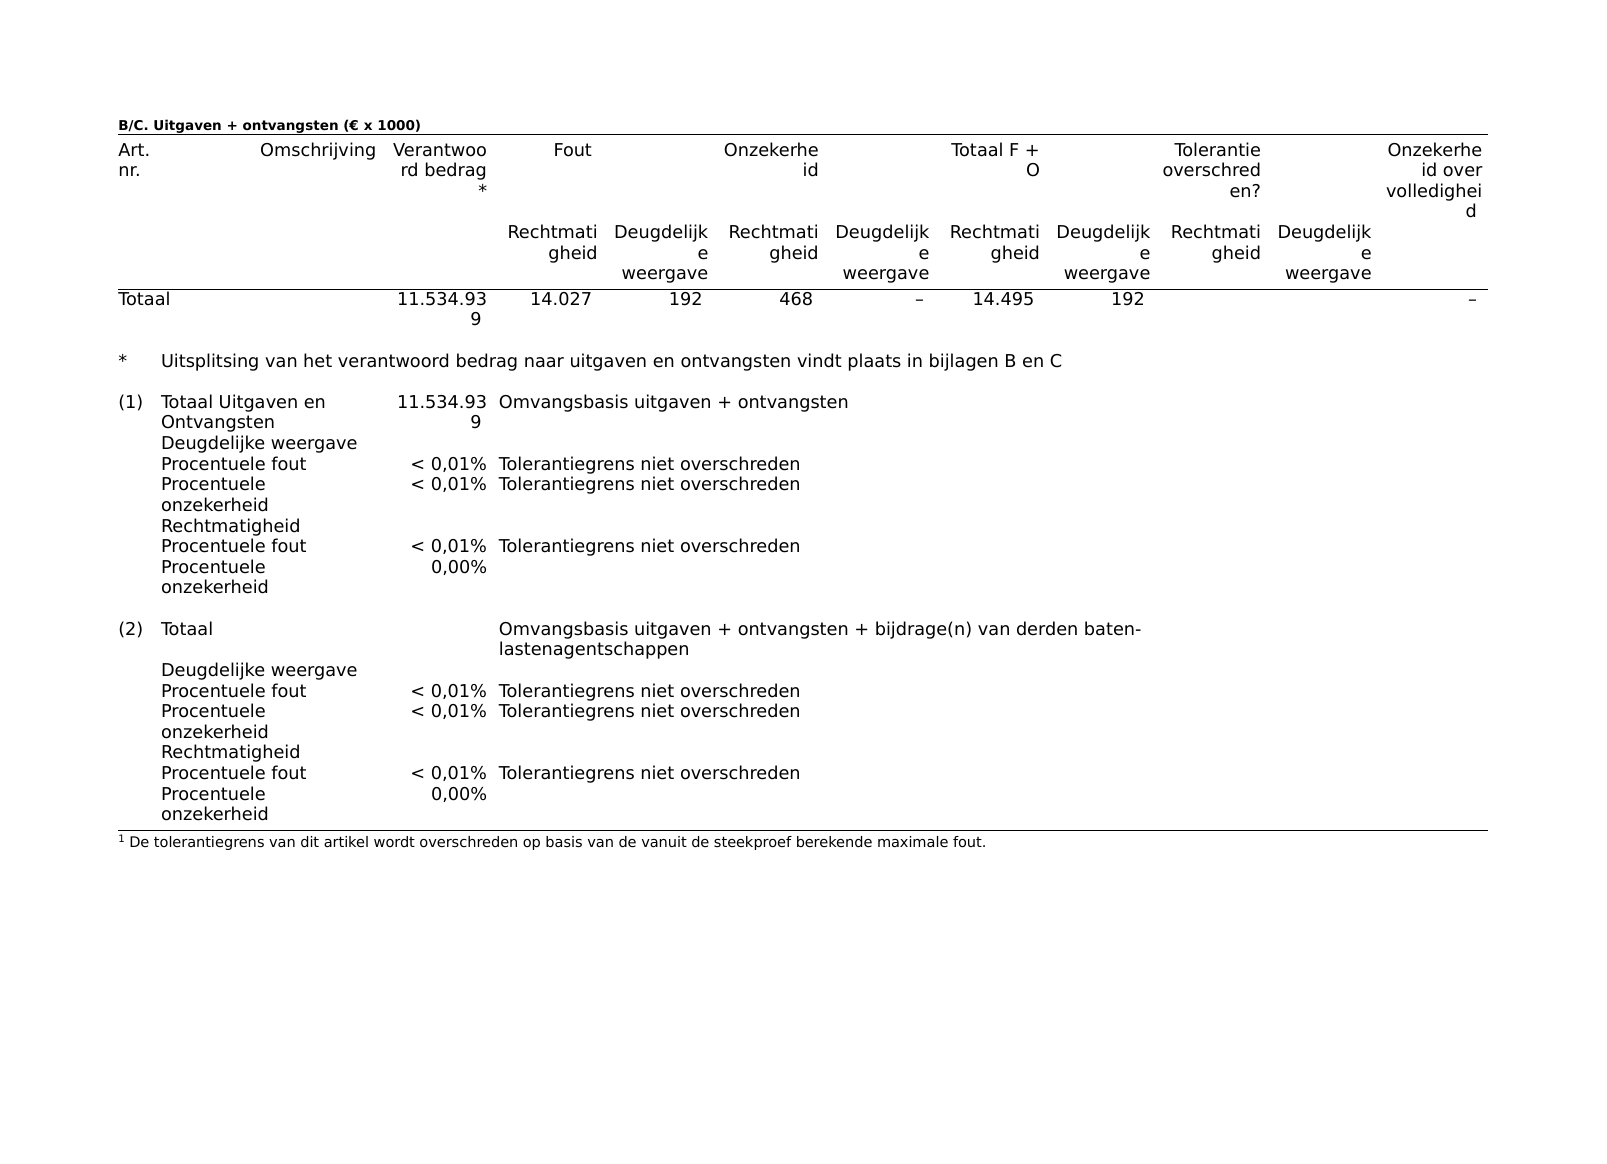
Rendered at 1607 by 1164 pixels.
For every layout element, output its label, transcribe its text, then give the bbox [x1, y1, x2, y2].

table_cell [1156, 598, 1267, 619]
table_cell [493, 557, 603, 598]
table_cell Tolerantiegrens niet overschreden [493, 763, 1267, 784]
table_cell [1156, 557, 1267, 598]
table_cell Rechtmatigheid [493, 222, 603, 289]
table_cell [1377, 701, 1488, 742]
table_cell [155, 330, 382, 351]
table_cell [1267, 536, 1377, 557]
table_cell Tolerantiegrens niet overschreden [493, 701, 1267, 742]
table_cell [382, 433, 493, 454]
table_cell [935, 433, 1046, 454]
table_cell [382, 222, 493, 289]
table_cell Deugdelijke weergave [155, 433, 382, 454]
table_cell [1377, 330, 1488, 351]
table_cell [1267, 135, 1377, 222]
table_cell [1377, 474, 1488, 516]
table_cell Omschrijving [155, 135, 382, 222]
table_cell [1046, 474, 1156, 516]
table_header B/C. Uitgaven + ontvangsten (€ x 1000) [118, 118, 1488, 134]
table_cell [1267, 351, 1377, 371]
table_cell [825, 135, 935, 222]
table_cell [382, 660, 493, 681]
table_cell [1377, 557, 1488, 598]
table_cell [603, 371, 714, 392]
table_cell [1046, 598, 1156, 619]
table_cell Uitsplitsing van het verantwoord bedrag naar uitgaven en ontvangsten vindt plaats in bijlagen B en C [155, 351, 1267, 371]
table_cell [1267, 619, 1377, 660]
table_cell Rechtmatigheid [155, 516, 382, 536]
table_cell [603, 330, 714, 351]
table_cell [493, 743, 603, 763]
table_cell [935, 598, 1046, 619]
table_cell Deugdelijke weergave [155, 660, 382, 681]
table_cell Procentuele onzekerheid [155, 784, 382, 829]
table_cell [603, 743, 714, 763]
table_cell [1046, 454, 1156, 474]
table_cell Totaal Uitgaven en Ontvangsten [155, 392, 382, 433]
table_cell [603, 557, 714, 598]
table_cell [1377, 681, 1488, 701]
table_cell [1377, 660, 1488, 681]
table_cell [118, 660, 155, 681]
table_cell Rechtmatigheid [1156, 222, 1267, 289]
table_cell 468 [714, 290, 824, 330]
table_cell < 0,01% [382, 681, 493, 701]
table_cell Rechtmatigheid [935, 222, 1046, 289]
table_cell Deugdelijke weergave [1267, 222, 1377, 289]
table_cell [714, 660, 824, 681]
table_cell [155, 598, 382, 619]
table_cell Procentuele onzekerheid [155, 474, 382, 516]
table_cell 1 De tolerantiegrens van dit artikel wordt overschreden op basis van de vanuit de steekproef berekende maximale fout. [118, 831, 1488, 850]
table_cell [1267, 454, 1377, 474]
table_cell [1267, 743, 1377, 763]
table_cell [825, 598, 935, 619]
table_cell [1046, 371, 1156, 392]
table_cell [1267, 660, 1377, 681]
table_cell [118, 557, 155, 598]
table_cell [382, 598, 493, 619]
table_cell [1046, 135, 1156, 222]
table_cell [118, 222, 155, 289]
table_cell [1156, 743, 1267, 763]
table_cell [825, 743, 935, 763]
table_cell 11.534.939 [382, 392, 493, 433]
table_cell [382, 330, 493, 351]
table_cell [1046, 557, 1156, 598]
table_cell 0,00% [382, 784, 493, 829]
table_cell [603, 660, 714, 681]
table_cell [1267, 784, 1377, 829]
table_cell [493, 330, 603, 351]
table_cell Procentuele fout [155, 681, 382, 701]
table_cell Omvangsbasis uitgaven + ontvangsten [493, 392, 1267, 433]
table_cell [935, 660, 1046, 681]
table_cell (2) [118, 619, 155, 660]
table_cell [1267, 598, 1377, 619]
table_cell [1046, 516, 1156, 536]
table_cell [603, 135, 714, 222]
table_cell [1377, 351, 1488, 371]
table_cell Art. nr. [118, 135, 155, 222]
table_cell Verantwoord bedrag * [382, 135, 493, 222]
table_cell [714, 557, 824, 598]
table_cell [118, 474, 155, 516]
table_cell Procentuele fout [155, 454, 382, 474]
table_cell Deugdelijke weergave [1046, 222, 1156, 289]
table_cell [118, 454, 155, 474]
table_cell [1156, 433, 1267, 454]
table_cell [493, 784, 1267, 829]
table_cell [493, 371, 603, 392]
table_cell 11.534.939 [382, 290, 493, 330]
table_cell [825, 474, 935, 516]
table_cell Tolerantiegrens niet overschreden [493, 536, 1267, 557]
table_cell [1377, 743, 1488, 763]
table_cell [825, 433, 935, 454]
table_cell [118, 701, 155, 742]
table_cell [825, 557, 935, 598]
table_cell Totaal [118, 290, 382, 330]
table_cell < 0,01% [382, 536, 493, 557]
table_cell 14.495 [935, 290, 1046, 330]
table_cell [935, 454, 1046, 474]
table_cell [118, 536, 155, 557]
table_cell [1267, 516, 1377, 536]
table_cell [118, 743, 155, 763]
table_cell [1156, 330, 1267, 351]
table_cell [1156, 454, 1267, 474]
table_cell < 0,01% [382, 701, 493, 742]
table_cell [1267, 433, 1377, 454]
table_cell 192 [603, 290, 714, 330]
table_cell – [1377, 290, 1488, 330]
table_cell [714, 743, 824, 763]
table_cell [825, 454, 935, 474]
table_cell [1156, 290, 1267, 330]
table_cell [1156, 660, 1267, 681]
table_cell [603, 433, 714, 454]
table_cell Tolerantiegrens niet overschreden [493, 681, 1267, 701]
table_cell [714, 371, 824, 392]
table_cell [118, 681, 155, 701]
table_cell Procentuele onzekerheid [155, 557, 382, 598]
table_cell < 0,01% [382, 474, 493, 516]
table_cell [1377, 516, 1488, 536]
table_cell Deugdelijke weergave [603, 222, 714, 289]
table_cell [118, 516, 155, 536]
table_cell Totaal F + O [935, 135, 1046, 222]
table_cell [493, 660, 603, 681]
table_cell [1377, 598, 1488, 619]
table_cell [1046, 330, 1156, 351]
table_cell < 0,01% [382, 454, 493, 474]
table_cell 0,00% [382, 557, 493, 598]
table_cell [1377, 763, 1488, 784]
table_cell [714, 598, 824, 619]
table_cell [935, 371, 1046, 392]
table_cell Procentuele fout [155, 536, 382, 557]
table_cell Procentuele fout [155, 763, 382, 784]
table_cell [118, 598, 155, 619]
table_cell Onzekerheid [714, 135, 824, 222]
table_cell [382, 371, 493, 392]
table_cell [935, 557, 1046, 598]
table_cell [382, 743, 493, 763]
table_cell Tolerantiegrens niet overschreden [493, 454, 824, 474]
table_cell [1156, 371, 1267, 392]
table_cell [118, 784, 155, 829]
table_cell [382, 619, 493, 660]
table_cell [825, 371, 935, 392]
table_cell [935, 474, 1046, 516]
table_cell [1377, 222, 1488, 289]
table_cell [493, 433, 603, 454]
table_cell 14.027 [493, 290, 603, 330]
table_cell Rechtmatigheid [155, 743, 382, 763]
table_cell [1377, 536, 1488, 557]
table_cell Tolerantiegrens niet overschreden [493, 474, 824, 516]
table_cell [1377, 392, 1488, 433]
table_cell [825, 660, 935, 681]
table_cell [825, 330, 935, 351]
table_cell Deugdelijke weergave [825, 222, 935, 289]
table_cell [1377, 454, 1488, 474]
table_cell [493, 598, 603, 619]
table_cell [1046, 743, 1156, 763]
table_cell – [825, 290, 935, 330]
table_cell [1267, 392, 1377, 433]
table_cell [1377, 433, 1488, 454]
table_cell Procentuele onzekerheid [155, 701, 382, 742]
table_cell [1156, 474, 1267, 516]
table_cell Fout [493, 135, 603, 222]
table_cell [825, 516, 935, 536]
table_cell Totaal [155, 619, 382, 660]
table_cell [1267, 557, 1377, 598]
table_cell [155, 222, 382, 289]
table_cell [1267, 474, 1377, 516]
table_cell [935, 330, 1046, 351]
table_cell [1267, 701, 1377, 742]
table_cell Rechtmatigheid [714, 222, 824, 289]
table_cell [1267, 371, 1377, 392]
table_cell [714, 516, 824, 536]
table_cell [382, 516, 493, 536]
table_cell [493, 516, 603, 536]
table_cell [1046, 660, 1156, 681]
table_cell [1267, 763, 1377, 784]
table_cell [603, 598, 714, 619]
table_cell * [118, 351, 155, 371]
table_cell < 0,01% [382, 763, 493, 784]
table_cell [1267, 290, 1377, 330]
table_cell [935, 743, 1046, 763]
table_cell [155, 371, 382, 392]
table_cell [1267, 681, 1377, 701]
table_cell [118, 433, 155, 454]
table_cell 192 [1046, 290, 1156, 330]
table_cell [714, 433, 824, 454]
table_cell [118, 330, 155, 351]
table_cell [1377, 784, 1488, 829]
table_cell [714, 330, 824, 351]
table_cell [603, 516, 714, 536]
table_cell [1156, 516, 1267, 536]
table_cell [118, 371, 155, 392]
table_cell Omvangsbasis uitgaven + ontvangsten + bijdrage(n) van derden baten-lastenagentschappen [493, 619, 1267, 660]
table_cell [118, 763, 155, 784]
table_cell Tolerantie overschreden? [1156, 135, 1267, 222]
table_cell [1377, 619, 1488, 660]
table_cell (1) [118, 392, 155, 433]
table_cell [1377, 371, 1488, 392]
table_cell [1046, 433, 1156, 454]
table_cell [1267, 330, 1377, 351]
table_cell [935, 516, 1046, 536]
table_cell Onzekerheid over volledigheid [1377, 135, 1488, 222]
